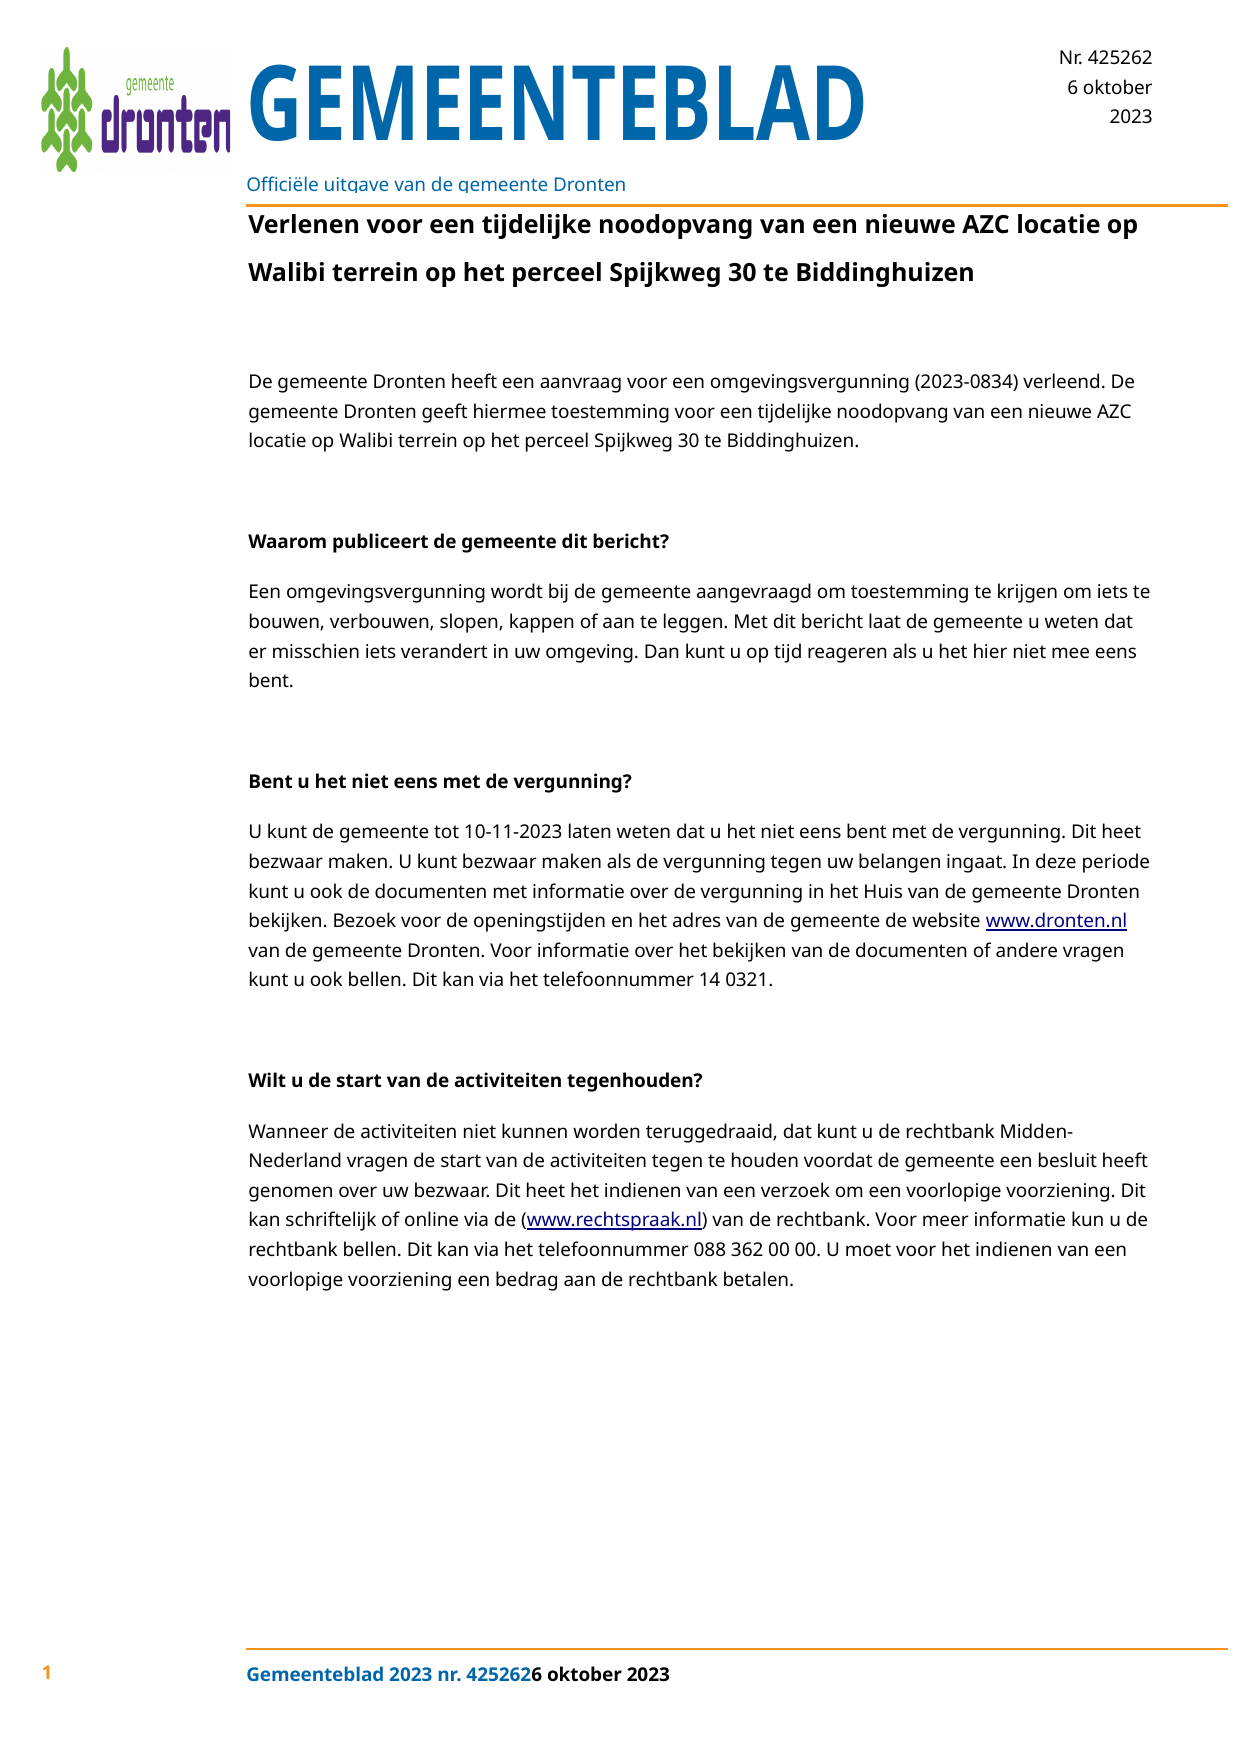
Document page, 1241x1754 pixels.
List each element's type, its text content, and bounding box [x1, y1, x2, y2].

text Een omgevingsvergunning wordt bij de gemeente aangevraagd om toestemming te krijgen om iets te bouwen, verbouwen, slopen, kappen of aan te leggen. Met dit bericht laat de gemeente u weten dat er misschien iets verandert in uw omgeving. Dan kunt u op tijd reageren als u het hier niet mee eens bent. [248, 579, 1152, 693]
text Verlenen voor een tijdelijke noodopvang van een nieuwe AZC locatie op Walibi terrein op het perceel Spijkweg 30 te Biddinghuizen [248, 207, 1152, 288]
text Wilt u de start van de activiteiten tegenhouden? [248, 1067, 1152, 1093]
text Wanneer de activiteiten niet kunnen worden teruggedraaid, dat kunt u de rechtbank Midden-Nederland vragen de start van de activiteiten tegen te houden voordat de gemeente een besluit heeft genomen over uw bezwaar. Dit heet het indienen van een verzoek om een voorlopige voorziening. Dit kan schriftelijk of online via de (www.rechtspraak.nl) van de rechtbank. Voor meer informatie kun u de rechtbank bellen. Dit kan via het telefoonnummer 088 362 00 00. U moet voor het indienen van een voorlopige voorziening een bedrag aan de rechtbank betalen. [248, 1118, 1152, 1292]
text U kunt de gemeente tot 10-11-2023 laten weten dat u het niet eens bent met de vergunning. Dit heet bezwaar maken. U kunt bezwaar maken als de vergunning tegen uw belangen ingaat. In deze periode kunt u ook de documenten met informatie over de vergunning in het Huis van de gemeente Dronten bekijken. Bezoek voor de openingstijden en het adres van de gemeente de website www.dronten.nl van de gemeente Dronten. Voor informatie over het bekijken van de documenten of andere vragen kunt u ook bellen. Dit kan via het telefoonnummer 14 0321. [248, 819, 1152, 992]
text Bent u het niet eens met de vergunning? [248, 768, 1152, 794]
text De gemeente Dronten heeft een aanvraag voor een omgevingsvergunning (2023-0834) verleend. De gemeente Dronten geeft hiermee toestemming voor een tijdelijke noodopvang van een nieuwe AZC locatie op Walibi terrein op het perceel Spijkweg 30 te Biddinghuizen. [248, 368, 1152, 453]
picture [41, 47, 231, 172]
text Waarom publiceert de gemeente dit bericht? [248, 528, 1152, 554]
